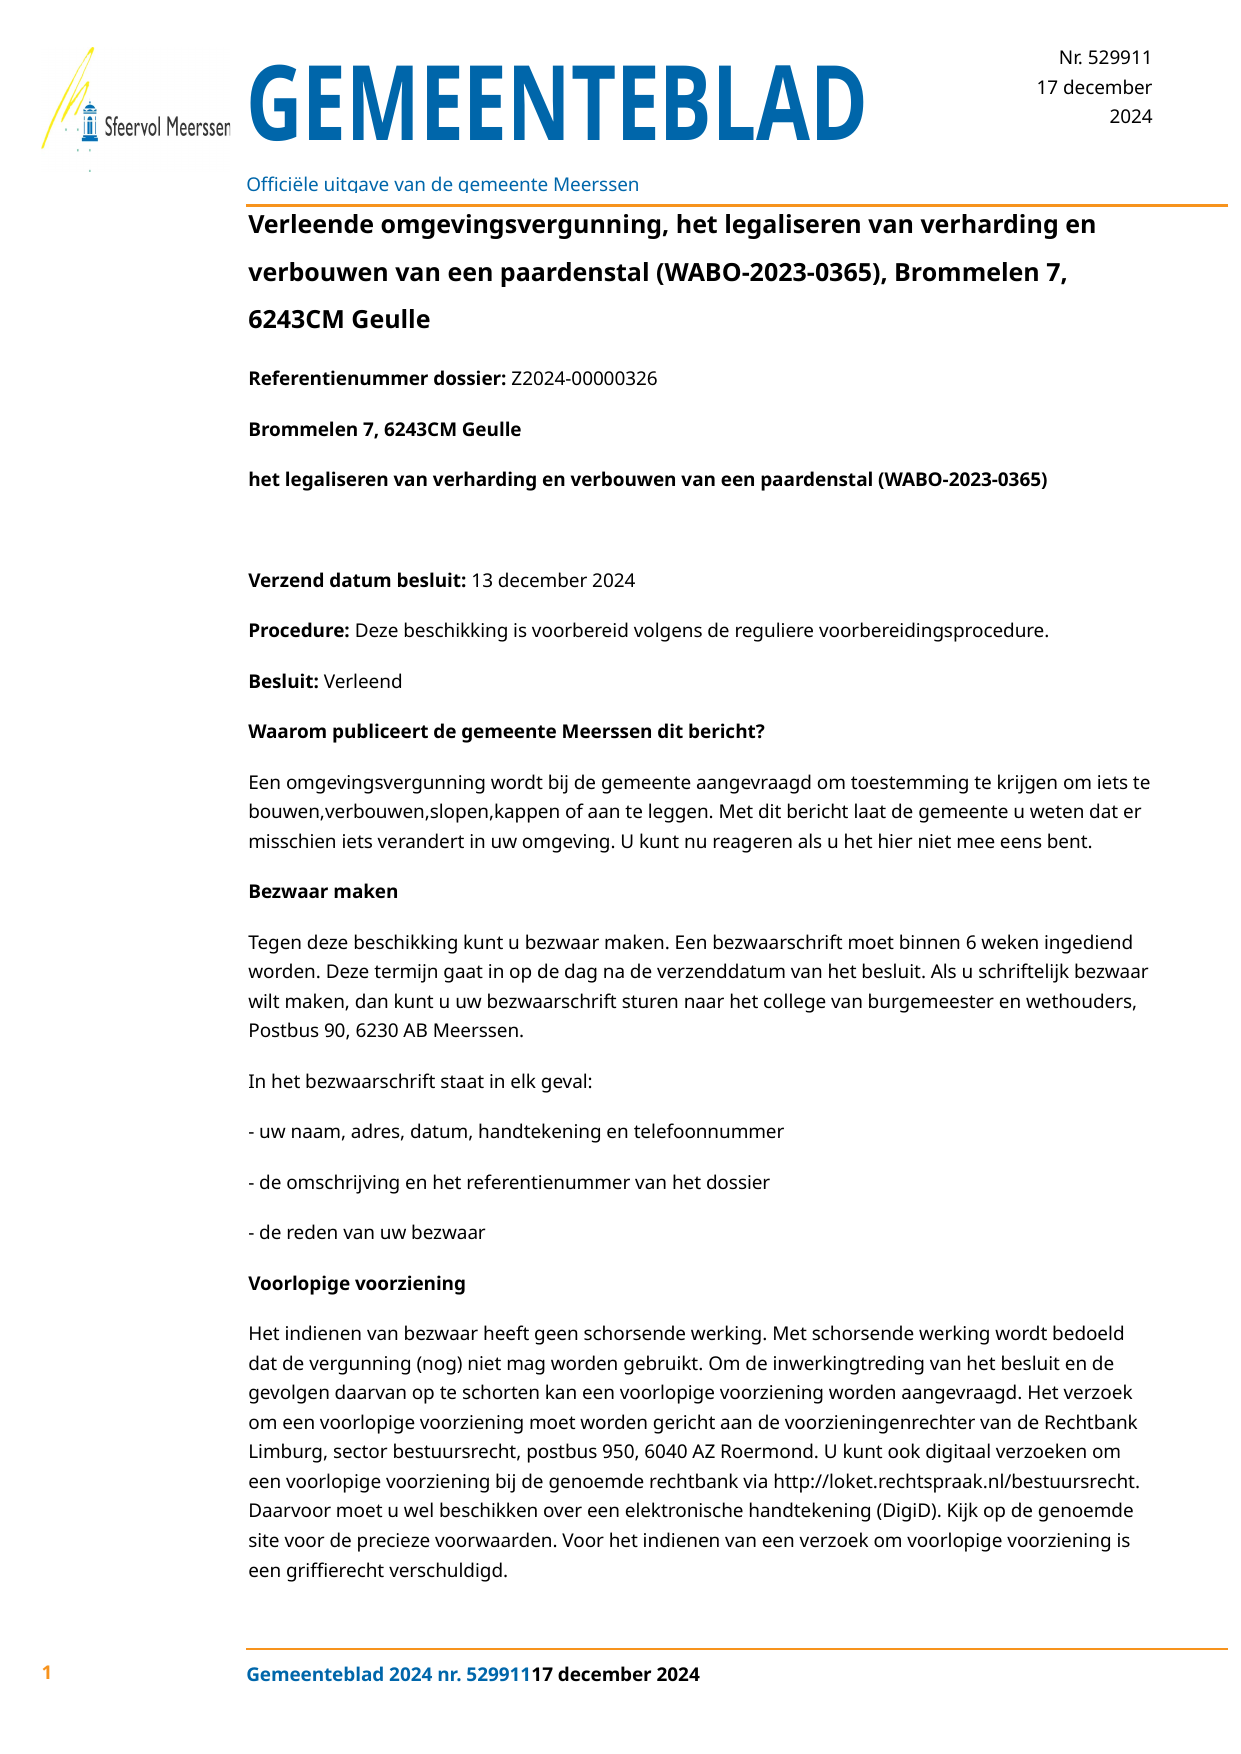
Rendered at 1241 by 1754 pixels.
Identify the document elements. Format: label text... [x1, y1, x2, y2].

text Besluit: Verleend [248, 668, 1152, 694]
text Procedure: Deze beschikking is voorbereid volgens de reguliere voorbereidingsprocedure. [248, 618, 1152, 643]
text - uw naam, adres, datum, handtekening en telefoonnummer [248, 1118, 1152, 1144]
text Verleende omgevingsvergunning, het legaliseren van verharding en verbouwen van een paardenstal (WABO-2023-0365), Brommelen 7, 6243CM Geulle [248, 207, 1152, 336]
text In het bezwaarschrift staat in elk geval: [248, 1068, 1152, 1094]
text Tegen deze beschikking kunt u bezwaar maken. Een bezwaarschrift moet binnen 6 weken ingediend worden. Deze termijn gaat in op de dag na de verzenddatum van het besluit. Als u schriftelijk bezwaar wilt maken, dan kunt u uw bezwaarschrift sturen naar het college van burgemeester en wethouders, Postbus 90, 6230 AB Meerssen. [248, 929, 1152, 1043]
text - de omschrijving en het referentienummer van het dossier [248, 1169, 1152, 1194]
text Verzend datum besluit: 13 december 2024 [248, 567, 1152, 593]
text - de reden van uw bezwaar [248, 1219, 1152, 1245]
text Het indienen van bezwaar heeft geen schorsende werking. Met schorsende werking wordt bedoeld dat de vergunning (nog) niet mag worden gebruikt. Om de inwerkingtreding van het besluit en de gevolgen daarvan op te schorten kan een voorlopige voorziening worden aangevraagd. Het verzoek om een voorlopige voorziening moet worden gericht aan de voorzieningenrechter van de Rechtbank Limburg, sector bestuursrecht, postbus 950, 6040 AZ Roermond. U kunt ook digitaal verzoeken om een voorlopige voorziening bij de genoemde rechtbank via http://loket.rechtspraak.nl/bestuursrecht. Daarvoor moet u wel beschikken over een elektronische handtekening (DigiD). Kijk op de genoemde site voor de precieze voorwaarden. Voor het indienen van een verzoek om voorlopige voorziening is een griffierecht verschuldigd. [248, 1320, 1152, 1582]
text Bezwaar maken [248, 878, 1152, 904]
text het legaliseren van verharding en verbouwen van een paardenstal (WABO-2023-0365) [248, 466, 1152, 492]
text Waarom publiceert de gemeente Meerssen dit bericht? [248, 718, 1152, 744]
text Een omgevingsvergunning wordt bij de gemeente aangevraagd om toestemming te krijgen om iets te bouwen,verbouwen,slopen,kappen of aan te leggen. Met dit bericht laat de gemeente u weten dat er misschien iets verandert in uw omgeving. U kunt nu reageren als u het hier niet mee eens bent. [248, 769, 1152, 854]
text Brommelen 7, 6243CM Geulle [248, 416, 1152, 442]
picture [41, 47, 231, 172]
text Referentienummer dossier: Z2024-00000326 [248, 366, 1152, 391]
text Voorlopige voorziening [248, 1270, 1152, 1295]
